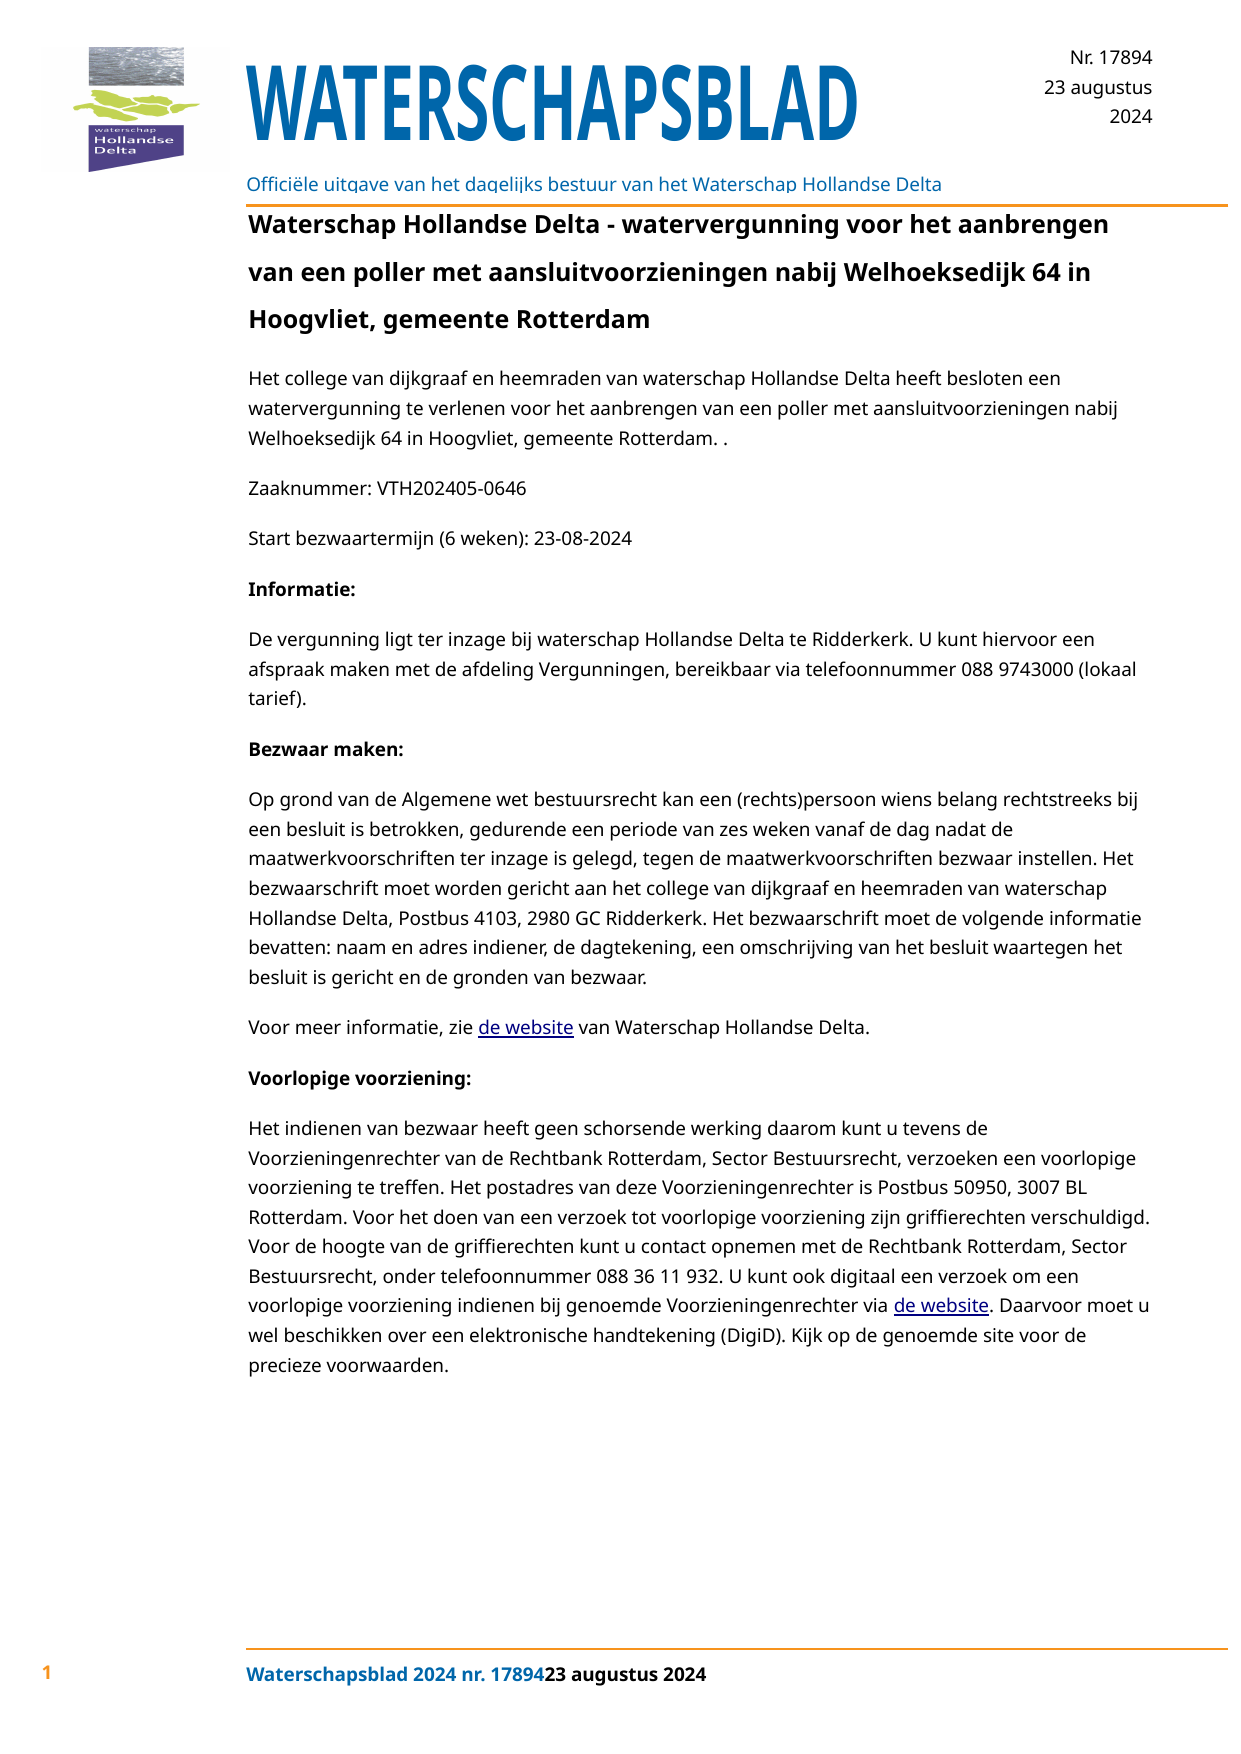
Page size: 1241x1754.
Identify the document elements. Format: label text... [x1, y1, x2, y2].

text Informatie: [248, 576, 1152, 602]
text Bezwaar maken: [248, 736, 1152, 762]
text Voorlopige voorziening: [248, 1065, 1152, 1090]
text Het indienen van bezwaar heeft geen schorsende werking daarom kunt u tevens de Voorzieningenrechter van de Rechtbank Rotterdam, Sector Bestuursrecht, verzoeken een voorlopige voorziening te treffen. Het postadres van deze Voorzieningenrechter is Postbus 50950, 3007 BL Rotterdam. Voor het doen van een verzoek tot voorlopige voorziening zijn griffierechten verschuldigd. Voor de hoogte van de griffierechten kunt u contact opnemen met de Rechtbank Rotterdam, Sector Bestuursrecht, onder telefoonnummer 088 36 11 932. U kunt ook digitaal een verzoek om een voorlopige voorziening indienen bij genoemde Voorzieningenrechter via de website. Daarvoor moet u wel beschikken over een elektronische handtekening (DigiD). Kijk op de genoemde site voor de precieze voorwaarden. [248, 1115, 1152, 1377]
text Zaaknummer: VTH202405-0646 [248, 475, 1152, 501]
text Op grond van de Algemene wet bestuursrecht kan een (rechts)persoon wiens belang rechtstreeks bij een besluit is betrokken, gedurende een periode van zes weken vanaf de dag nadat de maatwerkvoorschriften ter inzage is gelegd, tegen de maatwerkvoorschriften bezwaar instellen. Het bezwaarschrift moet worden gericht aan het college van dijkgraaf en heemraden van waterschap Hollandse Delta, Postbus 4103, 2980 GC Ridderkerk. Het bezwaarschrift moet de volgende informatie bevatten: naam en adres indiener, de dagtekening, een omschrijving van het besluit waartegen het besluit is gericht en de gronden van bezwaar. [248, 786, 1152, 989]
text Waterschap Hollandse Delta - watervergunning voor het aanbrengen van een poller met aansluitvoorzieningen nabij Welhoeksedijk 64 in Hoogvliet, gemeente Rotterdam [248, 207, 1152, 336]
text Voor meer informatie, zie de website van Waterschap Hollandse Delta. [248, 1014, 1152, 1040]
text De vergunning ligt ter inzage bij waterschap Hollandse Delta te Ridderkerk. U kunt hiervoor een afspraak maken met de afdeling Vergunningen, bereikbaar via telefoonnummer 088 9743000 (lokaal tarief). [248, 626, 1152, 711]
picture [41, 47, 231, 172]
text Het college van dijkgraaf en heemraden van waterschap Hollandse Delta heeft besloten een watervergunning te verlenen voor het aanbrengen van een poller met aansluitvoorzieningen nabij Welhoeksedijk 64 in Hoogvliet, gemeente Rotterdam. . [248, 366, 1152, 450]
text Start bezwaartermijn (6 weken): 23-08-2024 [248, 526, 1152, 551]
